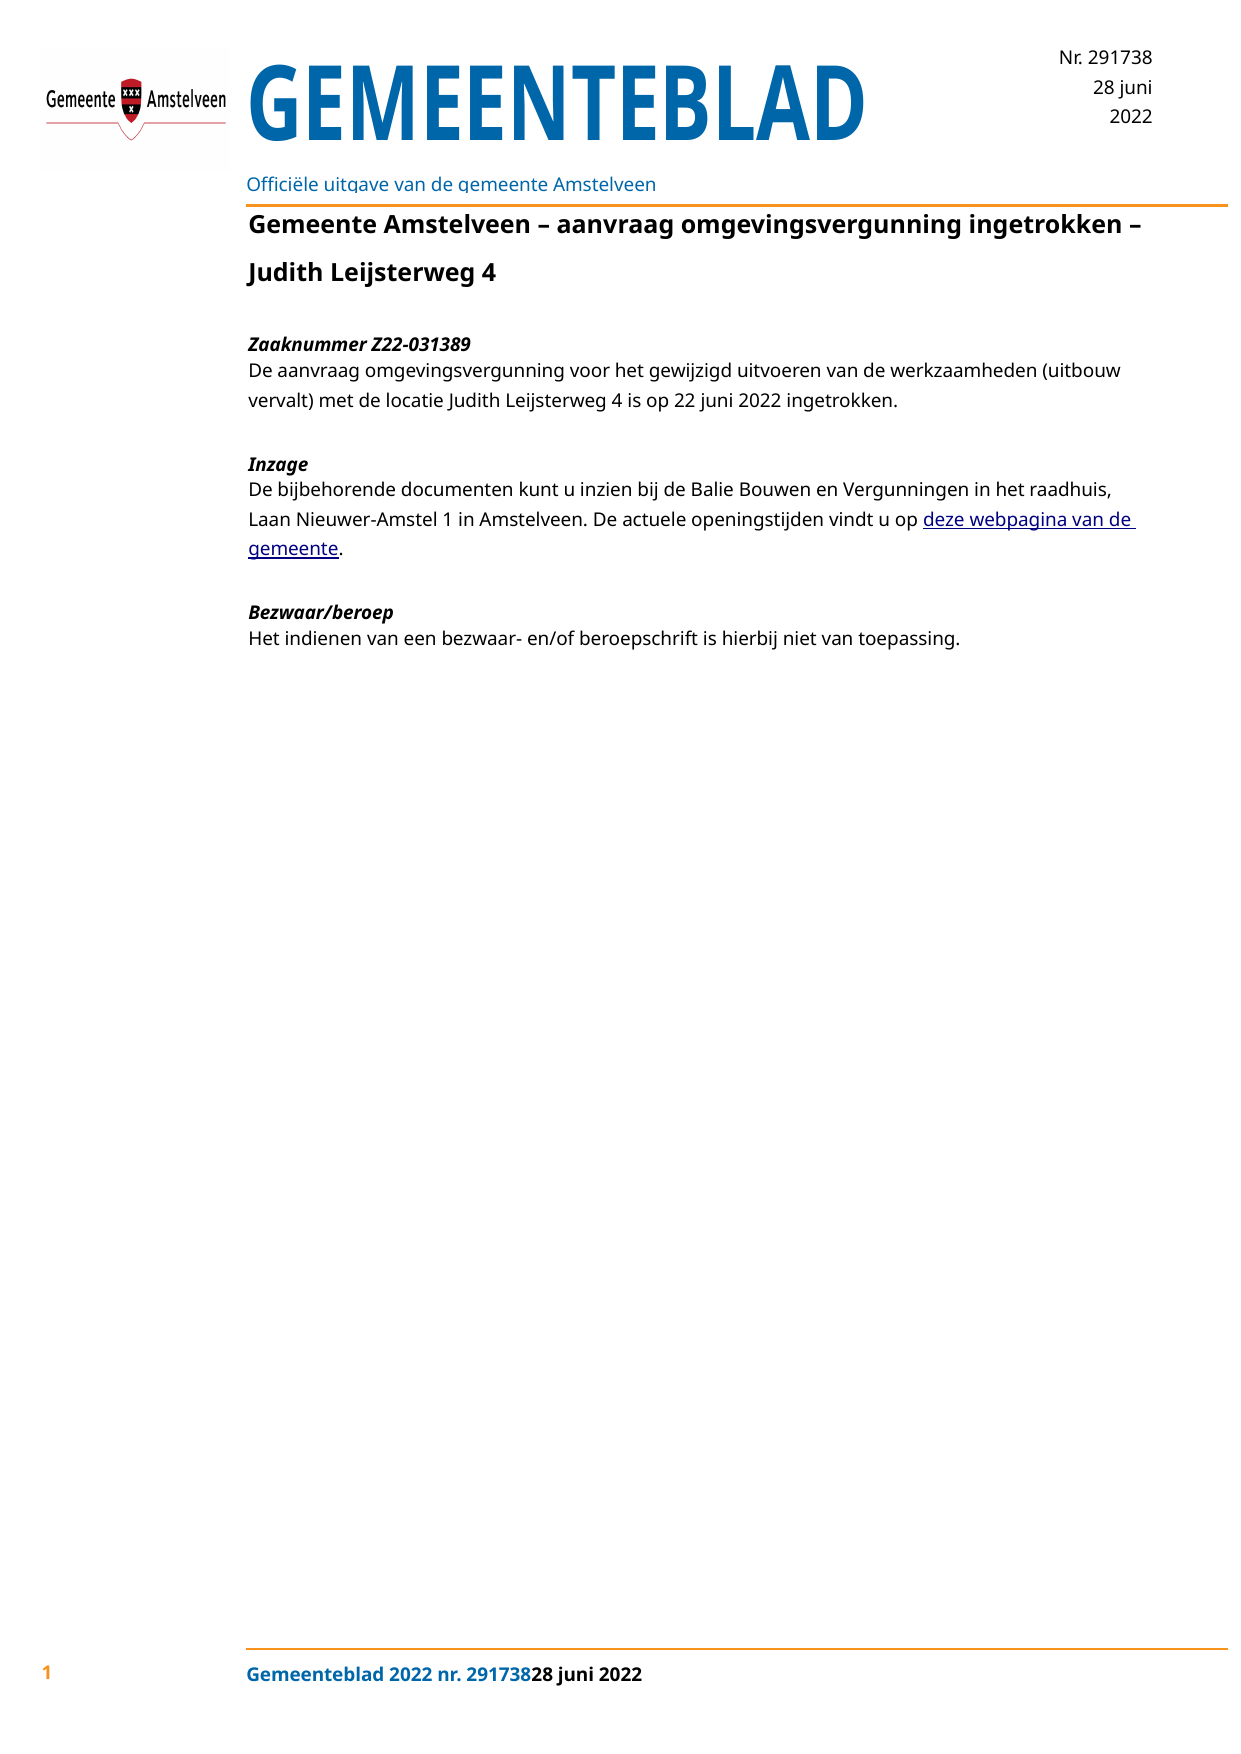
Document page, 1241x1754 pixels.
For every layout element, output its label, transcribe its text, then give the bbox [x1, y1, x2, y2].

text Gemeente Amstelveen – aanvraag omgevingsvergunning ingetrokken – Judith Leijsterweg 4 [248, 207, 1152, 288]
text Bezwaar/beroep [248, 599, 1152, 625]
text Inzage [248, 451, 1152, 476]
text Zaaknummer Z22-031389 [248, 331, 1152, 357]
text De aanvraag omgevingsvergunning voor het gewijzigd uitvoeren van de werkzaamheden (uitbouw vervalt) met de locatie Judith Leijsterweg 4 is op 22 juni 2022 ingetrokken. [248, 357, 1152, 412]
text De bijbehorende documenten kunt u inzien bij de Balie Bouwen en Vergunningen in het raadhuis, Laan Nieuwer-Amstel 1 in Amstelveen. De actuele openingstijden vindt u op deze webpagina van de gemeente. [248, 476, 1152, 561]
picture [41, 47, 231, 172]
text Het indienen van een bezwaar- en/of beroepschrift is hierbij niet van toepassing. [248, 625, 1152, 651]
